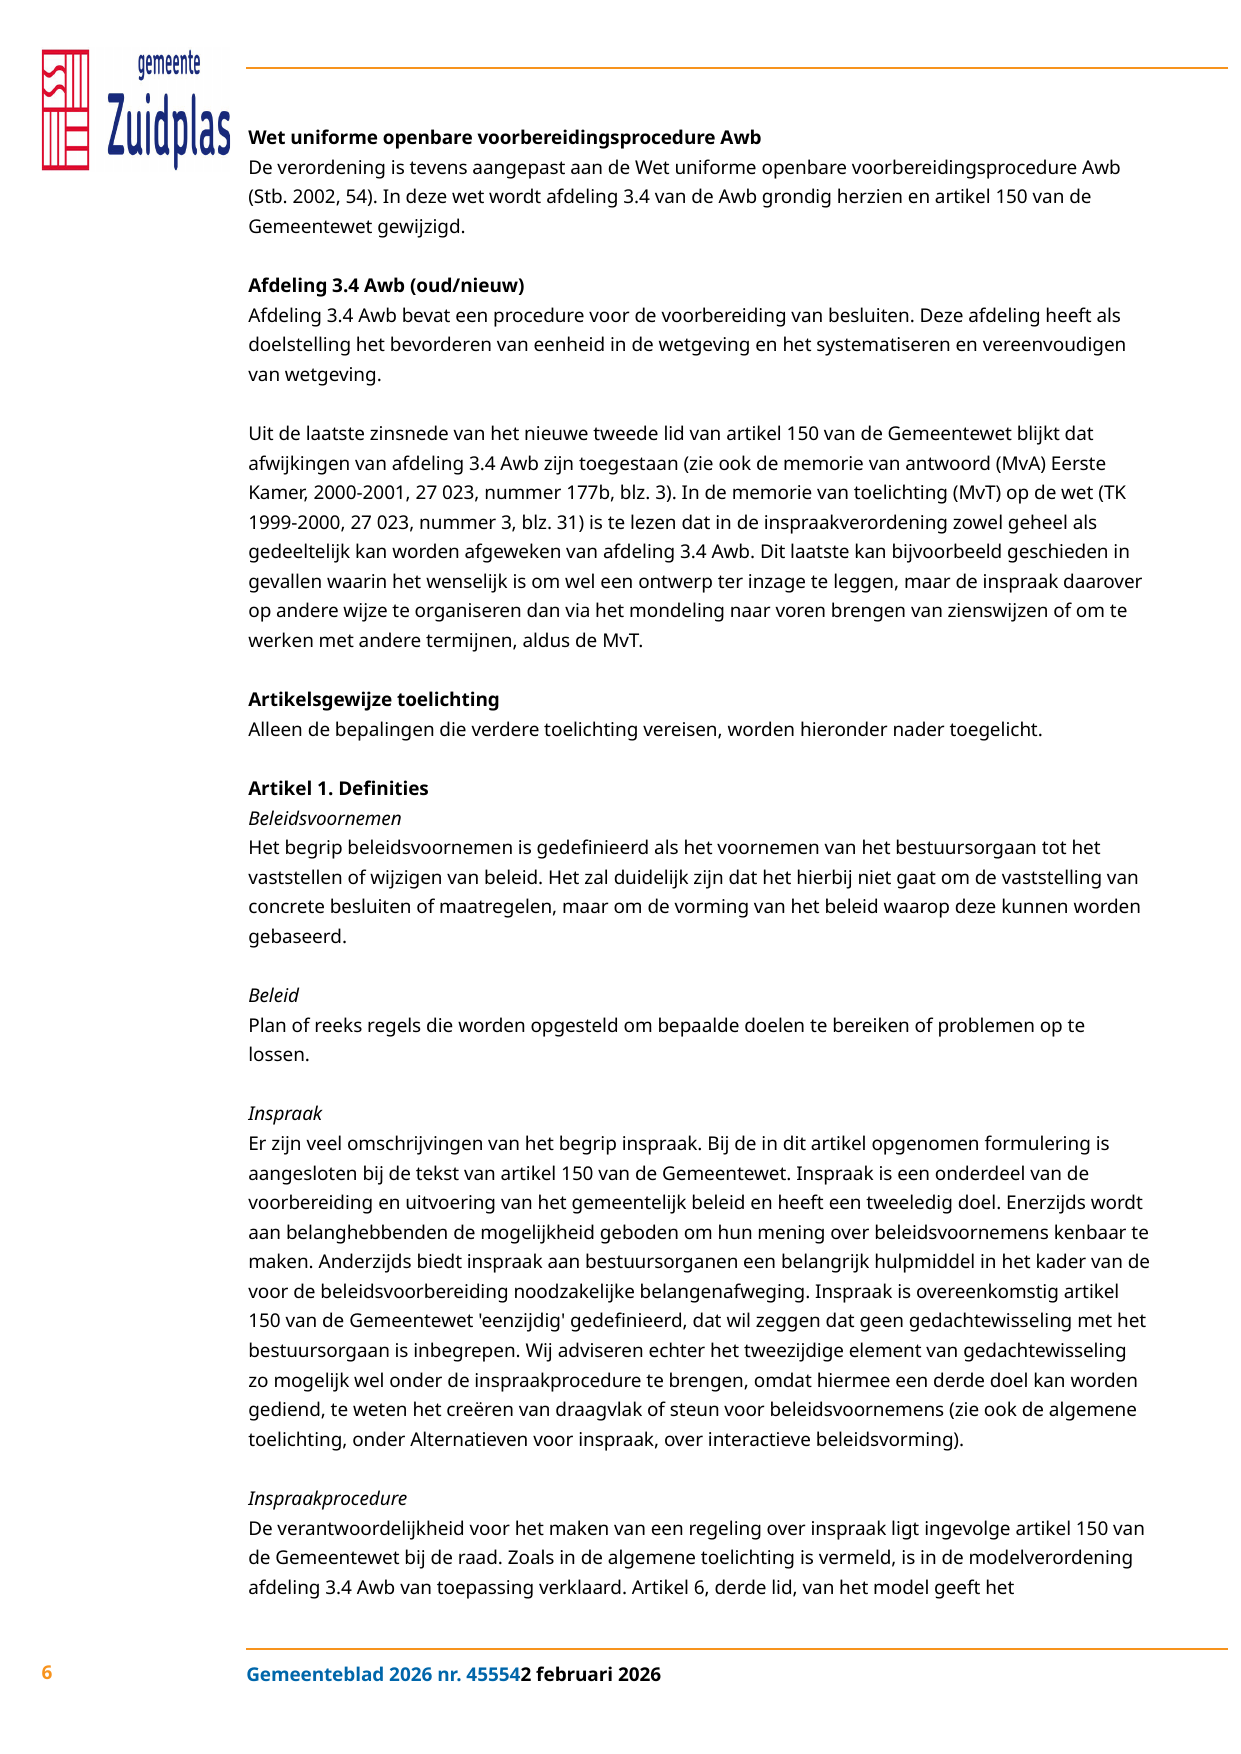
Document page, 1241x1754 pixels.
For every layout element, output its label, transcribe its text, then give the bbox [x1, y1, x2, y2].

text De verordening is tevens aangepast aan de Wet uniforme openbare voorbereidingsprocedure Awb (Stb. 2002, 54). In deze wet wordt afdeling 3.4 van de Awb grondig herzien en artikel 150 van de Gemeentewet gewijzigd. [248, 154, 1152, 239]
text Inspraakprocedure [248, 1485, 1152, 1511]
text Alleen de bepalingen die verdere toelichting vereisen, worden hieronder nader toegelicht. [248, 716, 1152, 742]
text Er zijn veel omschrijvingen van het begrip inspraak. Bij de in dit artikel opgenomen formulering is aangesloten bij de tekst van artikel 150 van de Gemeentewet. Inspraak is een onderdeel van de voorbereiding en uitvoering van het gemeentelijk beleid en heeft een tweeledig doel. Enerzijds wordt aan belanghebbenden de mogelijkheid geboden om hun mening over beleidsvoornemens kenbaar te maken. Anderzijds biedt inspraak aan bestuursorganen een belangrijk hulpmiddel in het kader van de voor de beleidsvoorbereiding noodzakelijke belangenafweging. Inspraak is overeenkomstig artikel 150 van de Gemeentewet 'eenzijdig' gedefinieerd, dat wil zeggen dat geen gedachtewisseling met het bestuursorgaan is inbegrepen. Wij adviseren echter het tweezijdige element van gedachtewisseling zo mogelijk wel onder de inspraakprocedure te brengen, omdat hiermee een derde doel kan worden gediend, te weten het creëren van draagvlak of steun voor beleidsvoornemens (zie ook de algemene toelichting, onder Alternatieven voor inspraak, over interactieve beleidsvorming). [248, 1130, 1152, 1452]
text Artikel 1. Definities [248, 775, 1152, 801]
text Het begrip beleidsvoornemen is gedefinieerd als het voornemen van het bestuursorgaan tot het vaststellen of wijzigen van beleid. Het zal duidelijk zijn dat het hierbij niet gaat om de vaststelling van concrete besluiten of maatregelen, maar om de vorming van het beleid waarop deze kunnen worden gebaseerd. [248, 834, 1152, 949]
text Inspraak [248, 1101, 1152, 1126]
text Afdeling 3.4 Awb (oud/nieuw) [248, 272, 1152, 298]
text Beleid [248, 982, 1152, 1008]
text Beleidsvoornemen [248, 805, 1152, 831]
text Afdeling 3.4 Awb bevat een procedure voor de voorbereiding van besluiten. Deze afdeling heeft als doelstelling het bevorderen van eenheid in de wetgeving en het systematiseren en vereenvoudigen van wetgeving. [248, 302, 1152, 387]
text Plan of reeks regels die worden opgesteld om bepaalde doelen te bereiken of problemen op te lossen. [248, 1012, 1152, 1067]
text Wet uniforme openbare voorbereidingsprocedure Awb [248, 124, 1152, 150]
text Artikelsgewijze toelichting [248, 686, 1152, 712]
text De verantwoordelijkheid voor het maken van een regeling over inspraak ligt ingevolge artikel 150 van de Gemeentewet bij de raad. Zoals in de algemene toelichting is vermeld, is in de modelverordening afdeling 3.4 Awb van toepassing verklaard. Artikel 6, derde lid, van het model geeft het [248, 1515, 1152, 1600]
text Uit de laatste zinsnede van het nieuwe tweede lid van artikel 150 van de Gemeentewet blijkt dat afwijkingen van afdeling 3.4 Awb zijn toegestaan (zie ook de memorie van antwoord (MvA) Eerste Kamer, 2000-2001, 27 023, nummer 177b, blz. 3). In de memorie van toelichting (MvT) op de wet (TK 1999-2000, 27 023, nummer 3, blz. 31) is te lezen dat in de inspraakverordening zowel geheel als gedeeltelijk kan worden afgeweken van afdeling 3.4 Awb. Dit laatste kan bijvoorbeeld geschieden in gevallen waarin het wenselijk is om wel een ontwerp ter inzage te leggen, maar de inspraak daarover op andere wijze te organiseren dan via het mondeling naar voren brengen van zienswijzen of om te werken met andere termijnen, aldus de MvT. [248, 420, 1152, 653]
picture [41, 47, 231, 172]
